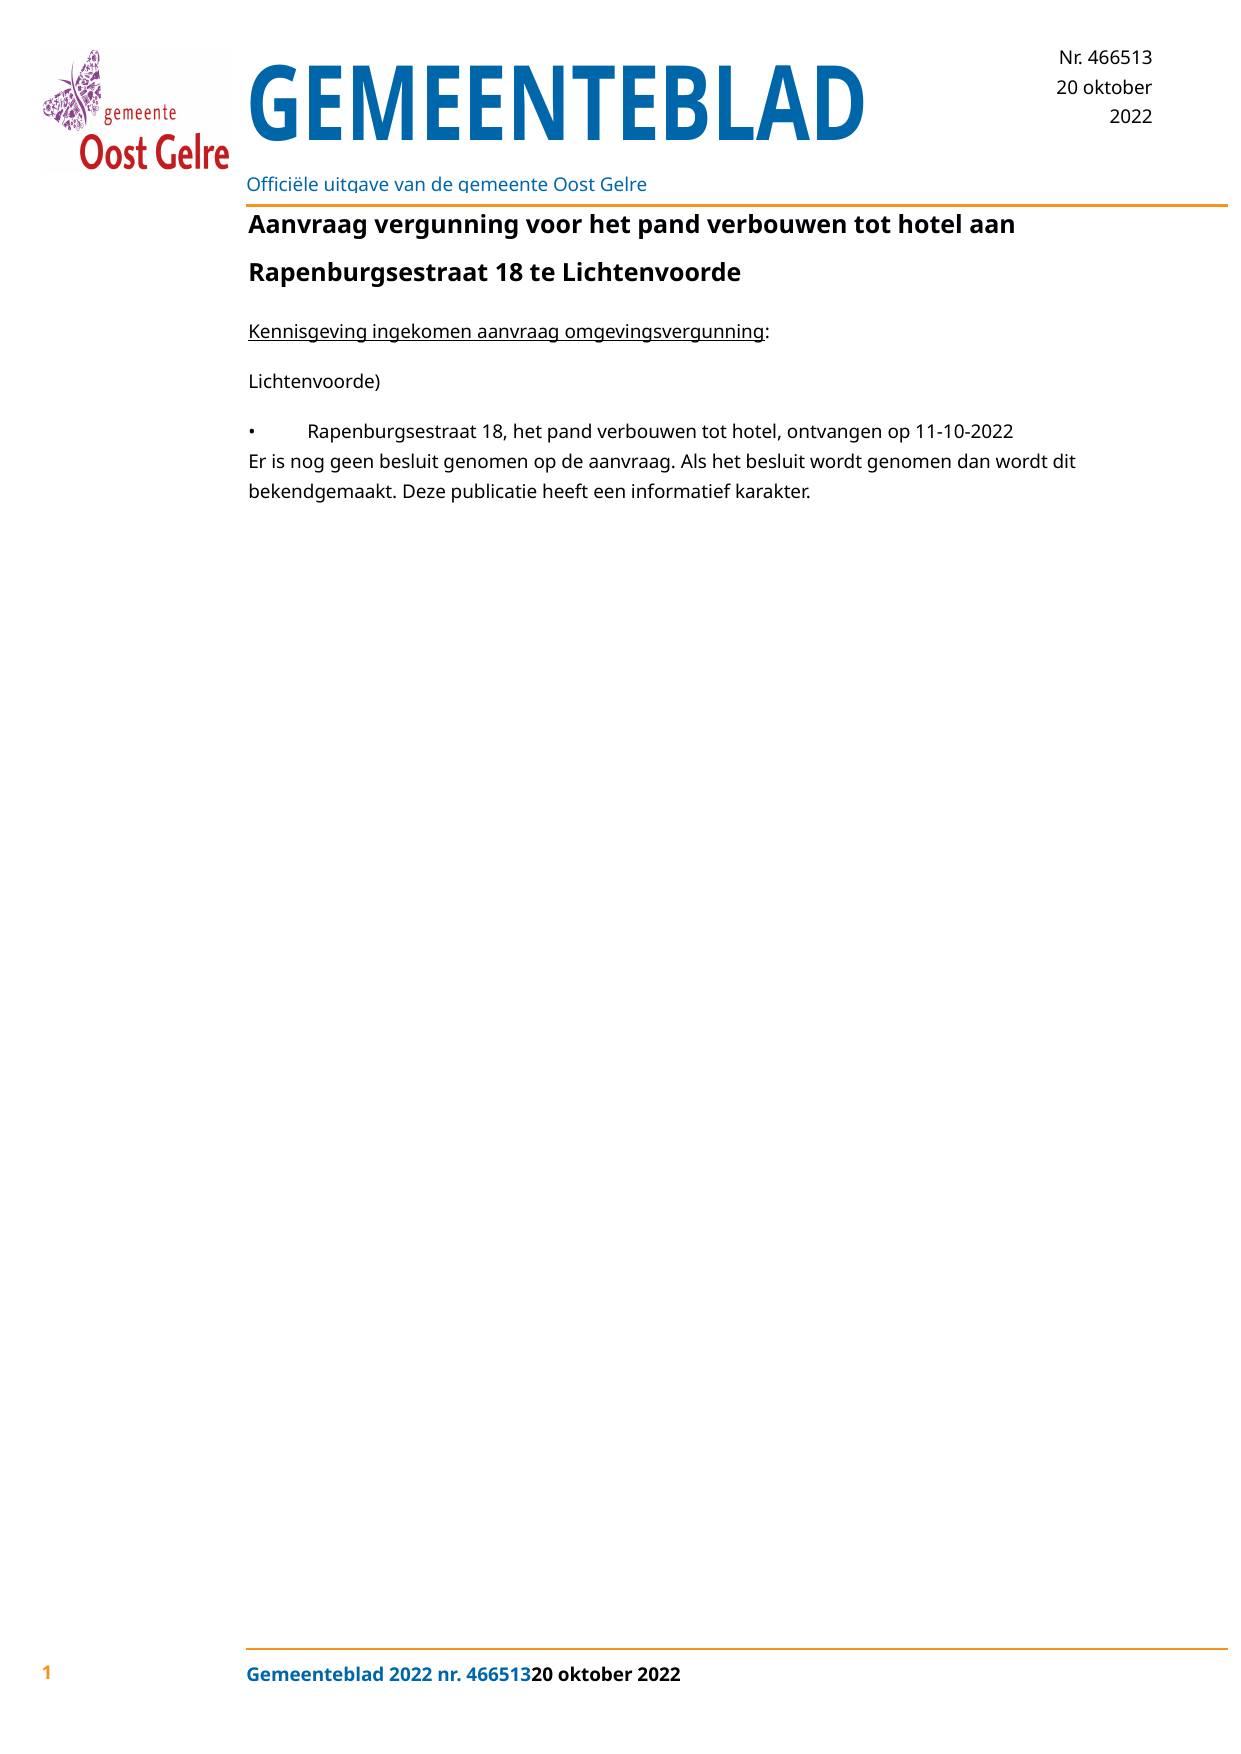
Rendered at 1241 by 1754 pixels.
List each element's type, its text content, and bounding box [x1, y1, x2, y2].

picture [41, 47, 231, 172]
text Aanvraag vergunning voor het pand verbouwen tot hotel aan Rapenburgsestraat 18 te Lichtenvoorde [248, 207, 1152, 288]
text Kennisgeving ingekomen aanvraag omgevingsvergunning: [248, 318, 1152, 344]
text Er is nog geen besluit genomen op de aanvraag. Als het besluit wordt genomen dan wordt dit bekendgemaakt. Deze publicatie heeft een informatief karakter. [248, 448, 1152, 504]
text Lichtenvoorde) [248, 368, 1152, 394]
list Rapenburgsestraat 18, het pand verbouwen tot hotel, ontvangen op 11-10-2022 [248, 419, 1152, 444]
